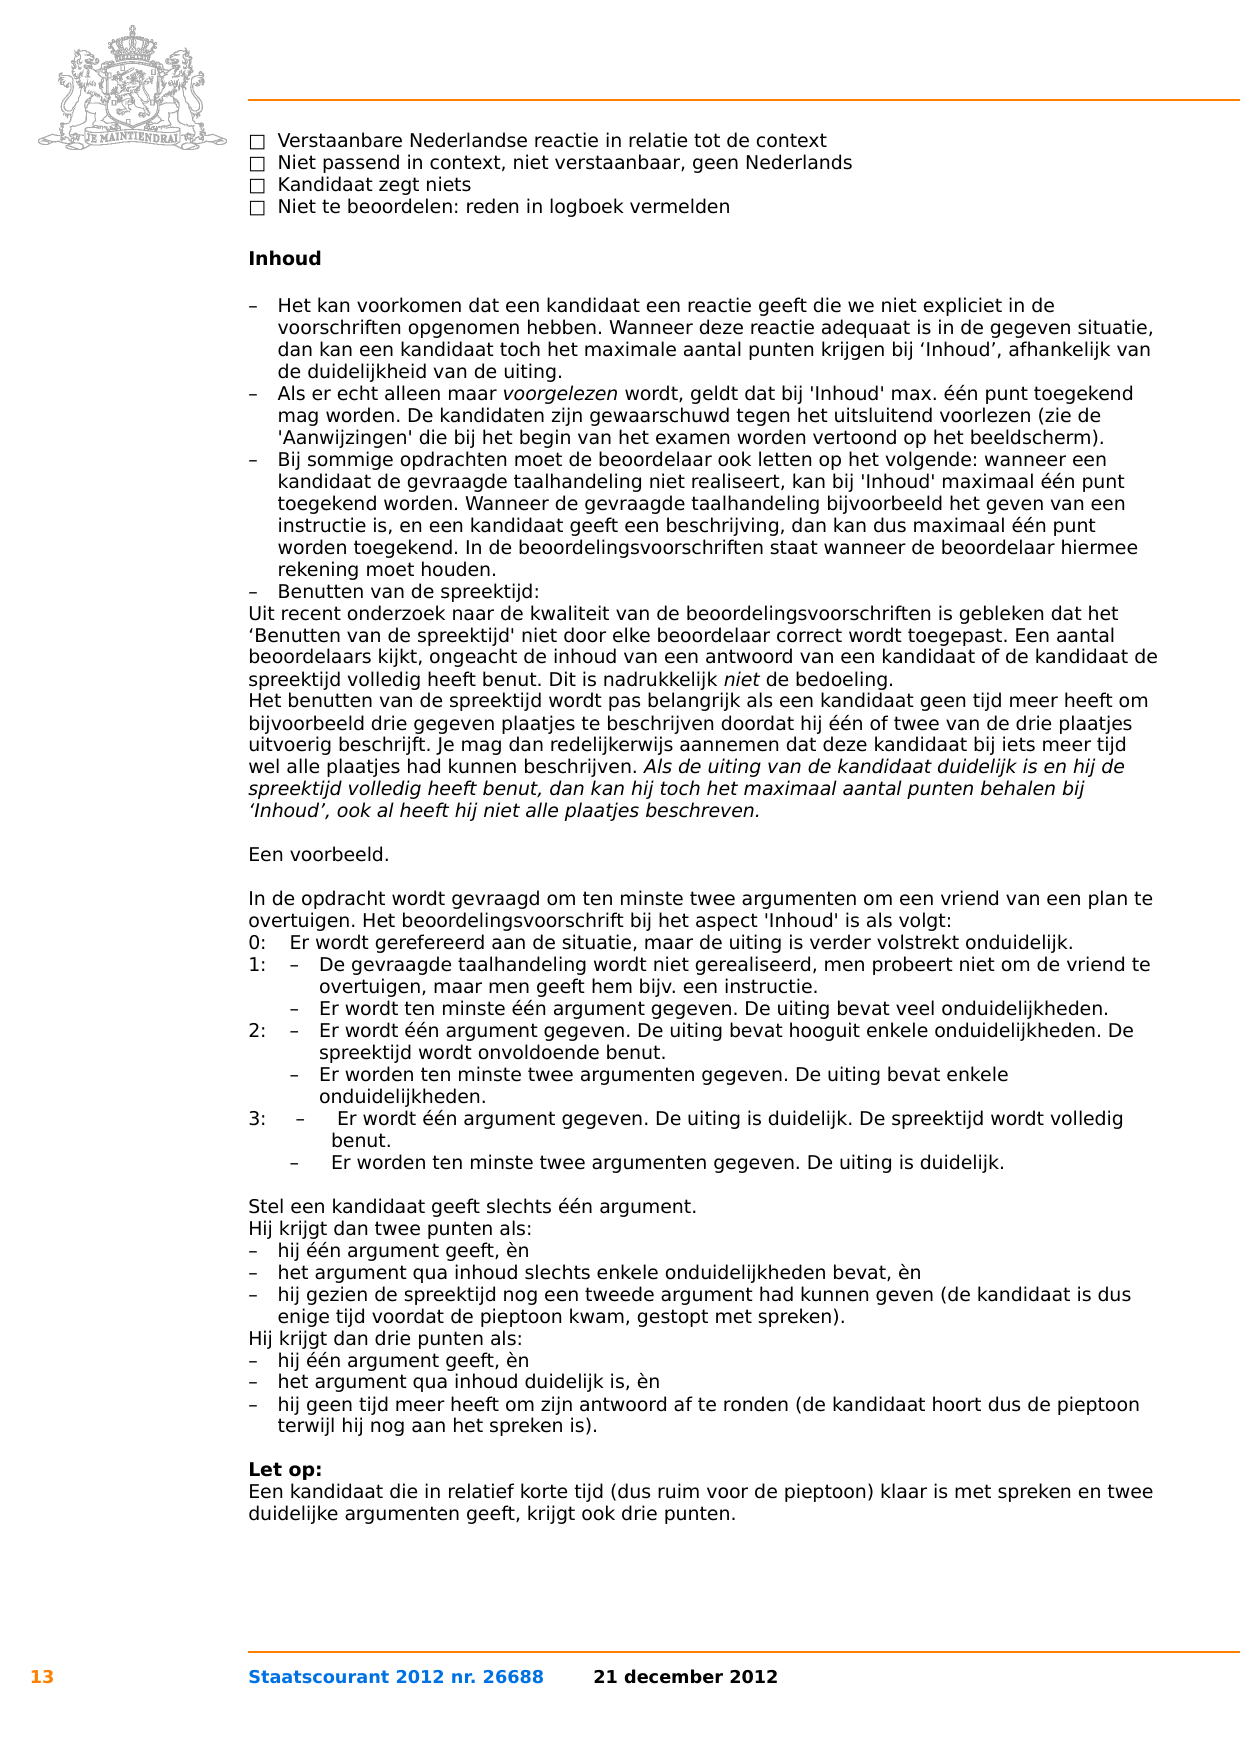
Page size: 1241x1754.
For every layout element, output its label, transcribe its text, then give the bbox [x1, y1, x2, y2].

text – Benutten van de spreektijd: [248, 581, 1163, 602]
text – hij gezien de spreektijd nog een tweede argument had kunnen geven (de kandidaat is dus enige tijd voordat de pieptoon kwam, gestopt met spreken). [248, 1283, 1163, 1327]
text 1: – De gevraagde taalhandeling wordt niet gerealiseerd, men probeert niet om de vriend te overtuigen, maar men geeft hem bijv. een instructie. [248, 954, 1163, 998]
picture [38, 25, 227, 150]
text 3: – Er wordt één argument gegeven. De uiting is duidelijk. De spreektijd wordt volledig benut. [248, 1108, 1163, 1152]
text Hij krijgt dan twee punten als: [248, 1218, 1163, 1239]
text Een kandidaat die in relatief korte tijd (dus ruim voor de pieptoon) klaar is met spreken en twee duidelijke argumenten geeft, krijgt ook drie punten. [248, 1481, 1163, 1525]
text □ Niet passend in context, niet verstaanbaar, geen Nederlands [248, 152, 1163, 174]
text □ Verstaanbare Nederlandse reactie in relatie tot de context [248, 130, 1163, 152]
text 2: – Er wordt één argument gegeven. De uiting bevat hooguit enkele onduidelijkheden. De spreektijd wordt onvoldoende benut. [248, 1020, 1163, 1064]
text – hij één argument geeft, èn [248, 1239, 1163, 1262]
text Uit recent onderzoek naar de kwaliteit van de beoordelingsvoorschriften is gebleken dat het ‘Benutten van de spreektijd' niet door elke beoordelaar correct wordt toegepast. Een aantal beoordelaars kijkt, ongeacht de inhoud van een antwoord van een kandidaat of de kandidaat de spreektijd volledig heeft benut. Dit is nadrukkelijk niet de bedoeling. [248, 602, 1163, 690]
text □ Kandidaat zegt niets [248, 174, 1163, 196]
text Let op: [248, 1459, 1163, 1481]
text – Er worden ten minste twee argumenten gegeven. De uiting is duidelijk. [289, 1152, 1163, 1174]
text – Er wordt ten minste één argument gegeven. De uiting bevat veel onduidelijkheden. [289, 998, 1163, 1020]
text – het argument qua inhoud slechts enkele onduidelijkheden bevat, èn [248, 1262, 1163, 1283]
text In de opdracht wordt gevraagd om ten minste twee argumenten om een vriend van een plan te overtuigen. Het beoordelingsvoorschrift bij het aspect 'Inhoud' is als volgt: [248, 888, 1163, 932]
text Het benutten van de spreektijd wordt pas belangrijk als een kandidaat geen tijd meer heeft om bijvoorbeeld drie gegeven plaatjes te beschrijven doordat hij één of twee van de drie plaatjes uitvoerig beschrijft. Je mag dan redelijkerwijs aannemen dat deze kandidaat bij iets meer tijd wel alle plaatjes had kunnen beschrijven. Als de uiting van de kandidaat duidelijk is en hij de spreektijd volledig heeft benut, dan kan hij toch het maximaal aantal punten behalen bij ‘Inhoud’, ook al heeft hij niet alle plaatjes beschreven. [248, 690, 1163, 822]
text – hij geen tijd meer heeft om zijn antwoord af te ronden (de kandidaat hoort dus de pieptoon terwijl hij nog aan het spreken is). [248, 1393, 1163, 1437]
text Hij krijgt dan drie punten als: [248, 1327, 1163, 1349]
text Een voorbeeld. [248, 844, 1163, 866]
text □ Niet te beoordelen: reden in logboek vermelden [248, 196, 1163, 218]
text – Er worden ten minste twee argumenten gegeven. De uiting bevat enkele onduidelijkheden. [289, 1064, 1163, 1108]
text – Als er echt alleen maar voorgelezen wordt, geldt dat bij 'Inhoud' max. één punt toegekend mag worden. De kandidaten zijn gewaarschuwd tegen het uitsluitend voorlezen (zie de 'Aanwijzingen' die bij het begin van het examen worden vertoond op het beeldscherm). [248, 383, 1163, 449]
text – Het kan voorkomen dat een kandidaat een reactie geeft die we niet expliciet in de voorschriften opgenomen hebben. Wanneer deze reactie adequaat is in de gegeven situatie, dan kan een kandidaat toch het maximale aantal punten krijgen bij ‘Inhoud’, afhankelijk van de duidelijkheid van de uiting. [248, 295, 1163, 383]
text – het argument qua inhoud duidelijk is, èn [248, 1371, 1163, 1393]
text – hij één argument geeft, èn [248, 1349, 1163, 1371]
text Stel een kandidaat geeft slechts één argument. [248, 1196, 1163, 1218]
text – Bij sommige opdrachten moet de beoordelaar ook letten op het volgende: wanneer een kandidaat de gevraagde taalhandeling niet realiseert, kan bij 'Inhoud' maximaal één punt toegekend worden. Wanneer de gevraagde taalhandeling bijvoorbeeld het geven van een instructie is, en een kandidaat geeft een beschrijving, dan kan dus maximaal één punt worden toegekend. In de beoordelingsvoorschriften staat wanneer de beoordelaar hiermee rekening moet houden. [248, 449, 1163, 581]
subtitle Inhoud [248, 248, 1163, 270]
text 0: Er wordt gerefereerd aan de situatie, maar de uiting is verder volstrekt onduidelijk. [248, 932, 1163, 954]
